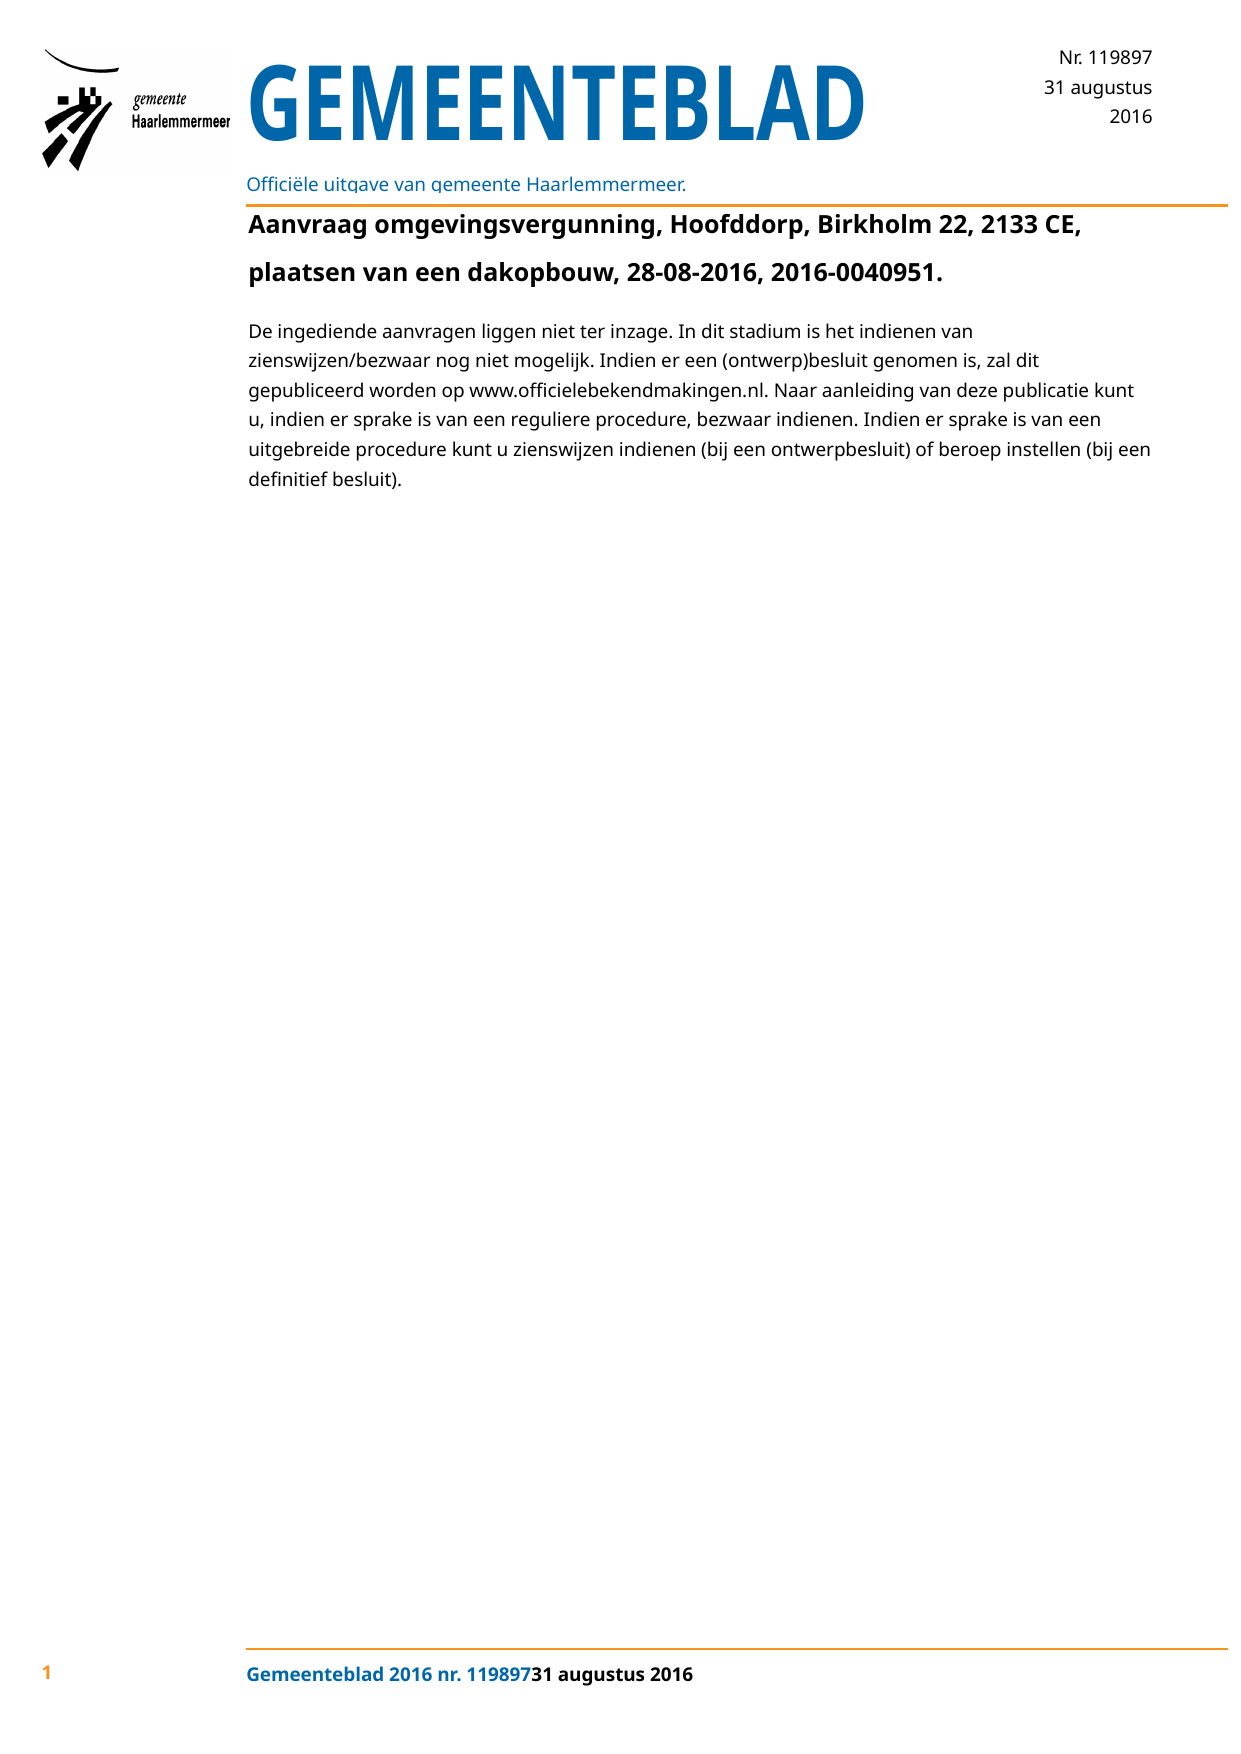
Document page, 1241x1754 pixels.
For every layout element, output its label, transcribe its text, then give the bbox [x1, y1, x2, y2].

picture [41, 47, 231, 172]
text De ingediende aanvragen liggen niet ter inzage. In dit stadium is het indienen van zienswijzen/bezwaar nog niet mogelijk. Indien er een (ontwerp)besluit genomen is, zal dit gepubliceerd worden op www.officielebekendmakingen.nl. Naar aanleiding van deze publicatie kunt u, indien er sprake is van een reguliere procedure, bezwaar indienen. Indien er sprake is van een uitgebreide procedure kunt u zienswijzen indienen (bij een ontwerpbesluit) of beroep instellen (bij een definitief besluit). [248, 318, 1152, 492]
text Aanvraag omgevingsvergunning, Hoofddorp, Birkholm 22, 2133 CE, plaatsen van een dakopbouw, 28-08-2016, 2016-0040951. [248, 207, 1152, 288]
